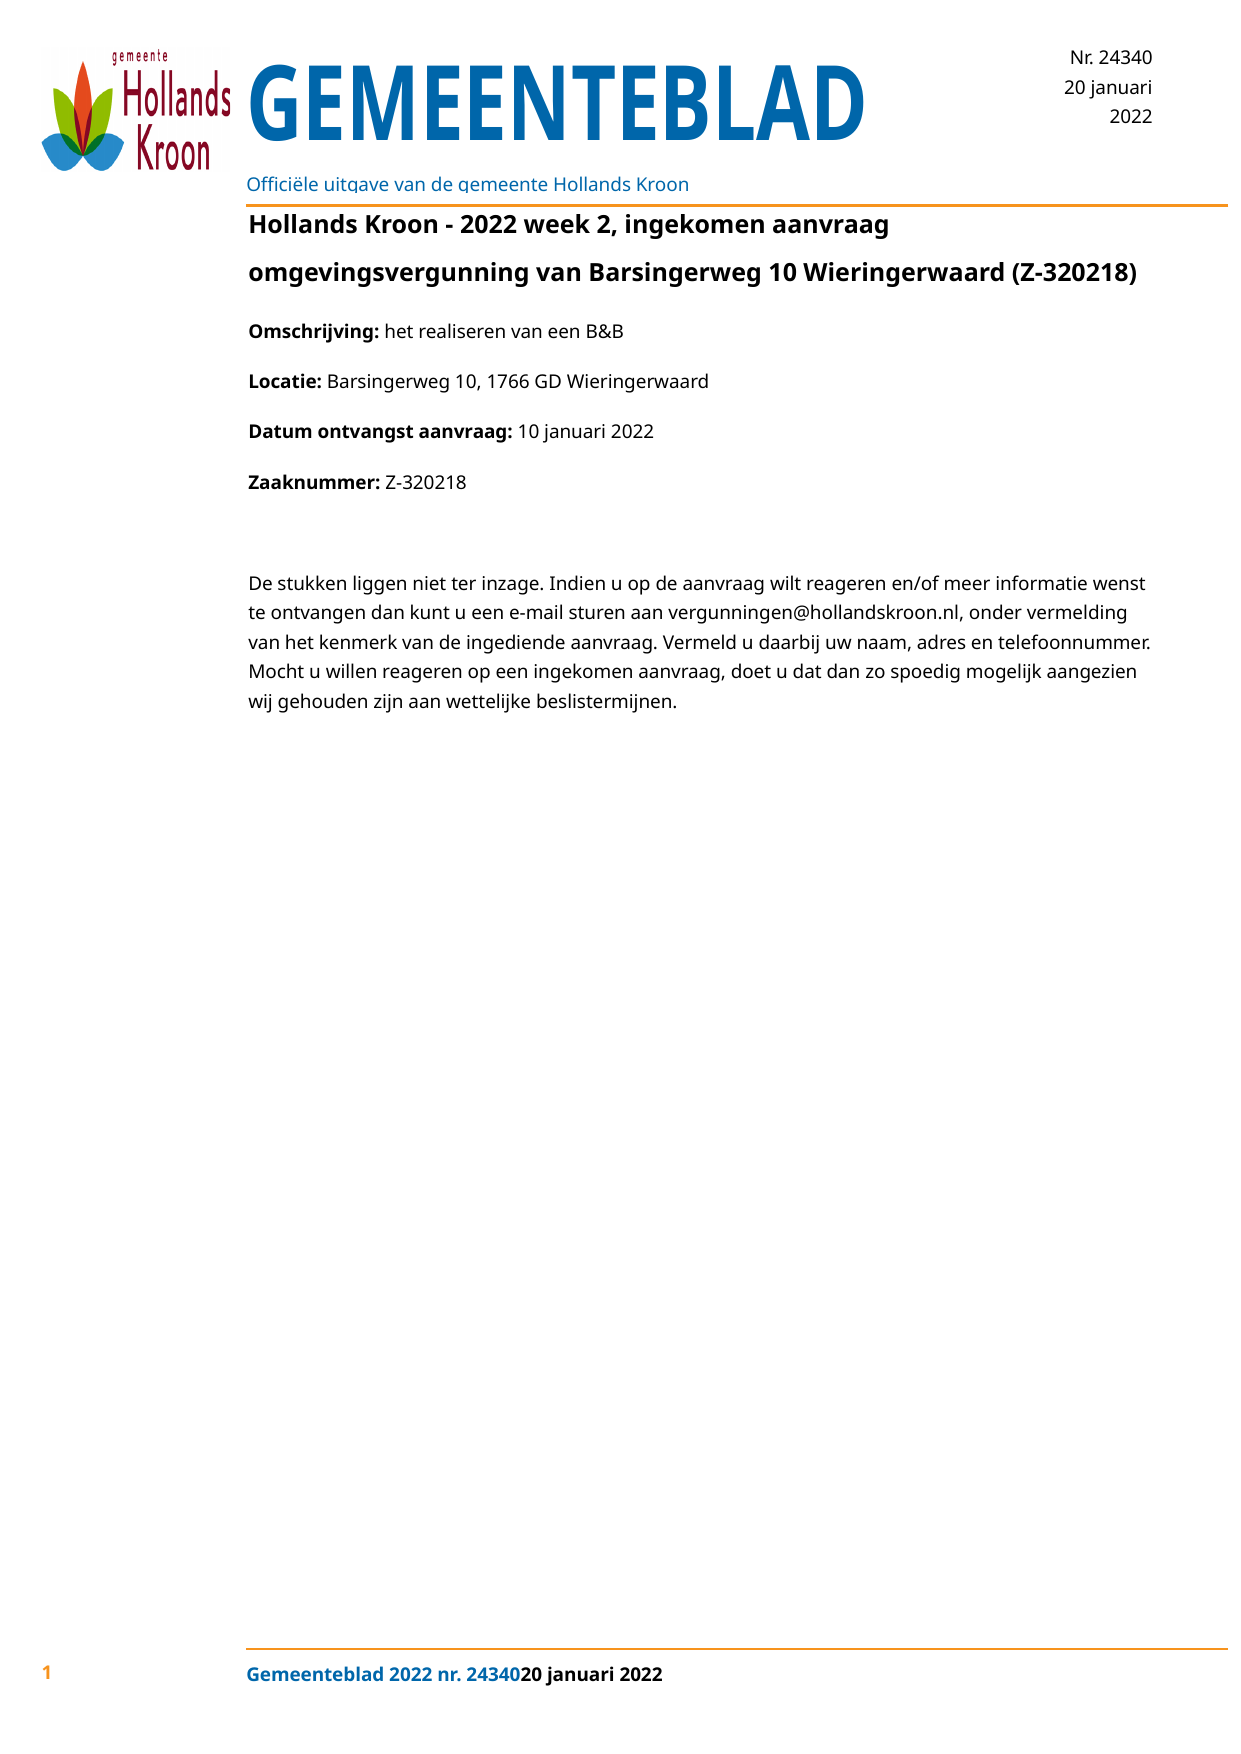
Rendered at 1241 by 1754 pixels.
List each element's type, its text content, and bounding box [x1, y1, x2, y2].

text Datum ontvangst aanvraag: 10 januari 2022 [248, 419, 1152, 444]
text Locatie: Barsingerweg 10, 1766 GD Wieringerwaard [248, 368, 1152, 394]
picture [41, 47, 231, 172]
text Zaaknummer: Z-320218 [248, 469, 1152, 495]
text Omschrijving: het realiseren van een B&B [248, 318, 1152, 344]
text Hollands Kroon - 2022 week 2, ingekomen aanvraag omgevingsvergunning van Barsingerweg 10 Wieringerwaard (Z-320218) [248, 207, 1152, 288]
text De stukken liggen niet ter inzage. Indien u op de aanvraag wilt reageren en/of meer informatie wenst te ontvangen dan kunt u een e-mail sturen aan vergunningen@hollandskroon.nl, onder vermelding van het kenmerk van de ingediende aanvraag. Vermeld u daarbij uw naam, adres en telefoonnummer. Mocht u willen reageren op een ingekomen aanvraag, doet u dat dan zo spoedig mogelijk aangezien wij gehouden zijn aan wettelijke beslistermijnen. [248, 570, 1152, 714]
